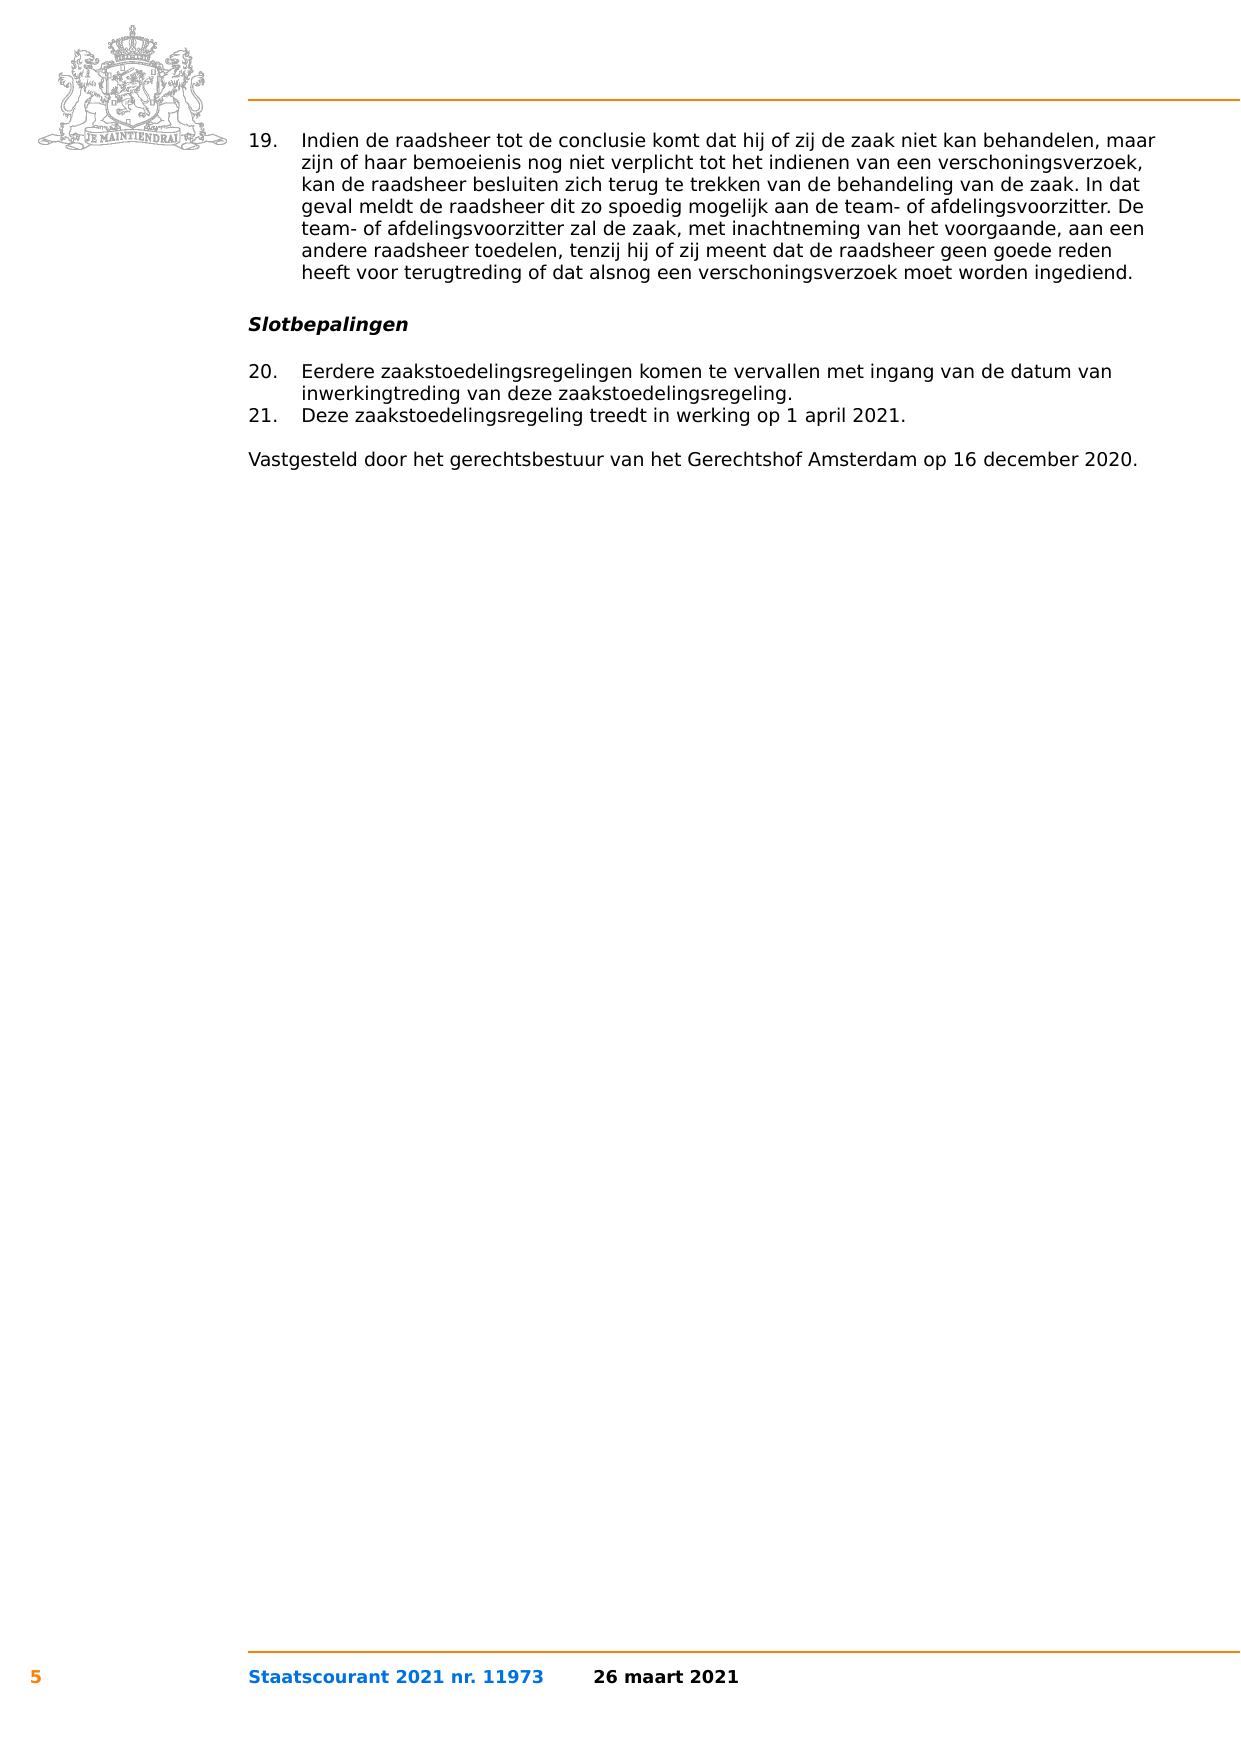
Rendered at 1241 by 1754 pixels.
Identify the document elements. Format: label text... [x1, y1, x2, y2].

text 21. Deze zaakstoedelingsregeling treedt in werking op 1 april 2021. [248, 405, 1163, 427]
subtitle Slotbepalingen [248, 314, 1163, 336]
picture [38, 25, 227, 150]
text Vastgesteld door het gerechtsbestuur van het Gerechtshof Amsterdam op 16 december 2020. [248, 448, 1163, 471]
text 20. Eerdere zaakstoedelingsregelingen komen te vervallen met ingang van de datum van inwerkingtreding van deze zaakstoedelingsregeling. [248, 361, 1163, 405]
text 19. Indien de raadsheer tot de conclusie komt dat hij of zij de zaak niet kan behandelen, maar zijn of haar bemoeienis nog niet verplicht tot het indienen van een verschoningsverzoek, kan de raadsheer besluiten zich terug te trekken van de behandeling van de zaak. In dat geval meldt de raadsheer dit zo spoedig mogelijk aan de team- of afdelingsvoorzitter. De team- of afdelingsvoorzitter zal de zaak, met inachtneming van het voorgaande, aan een andere raadsheer toedelen, tenzij hij of zij meent dat de raadsheer geen goede reden heeft voor terugtreding of dat alsnog een verschoningsverzoek moet worden ingediend. [248, 130, 1163, 284]
